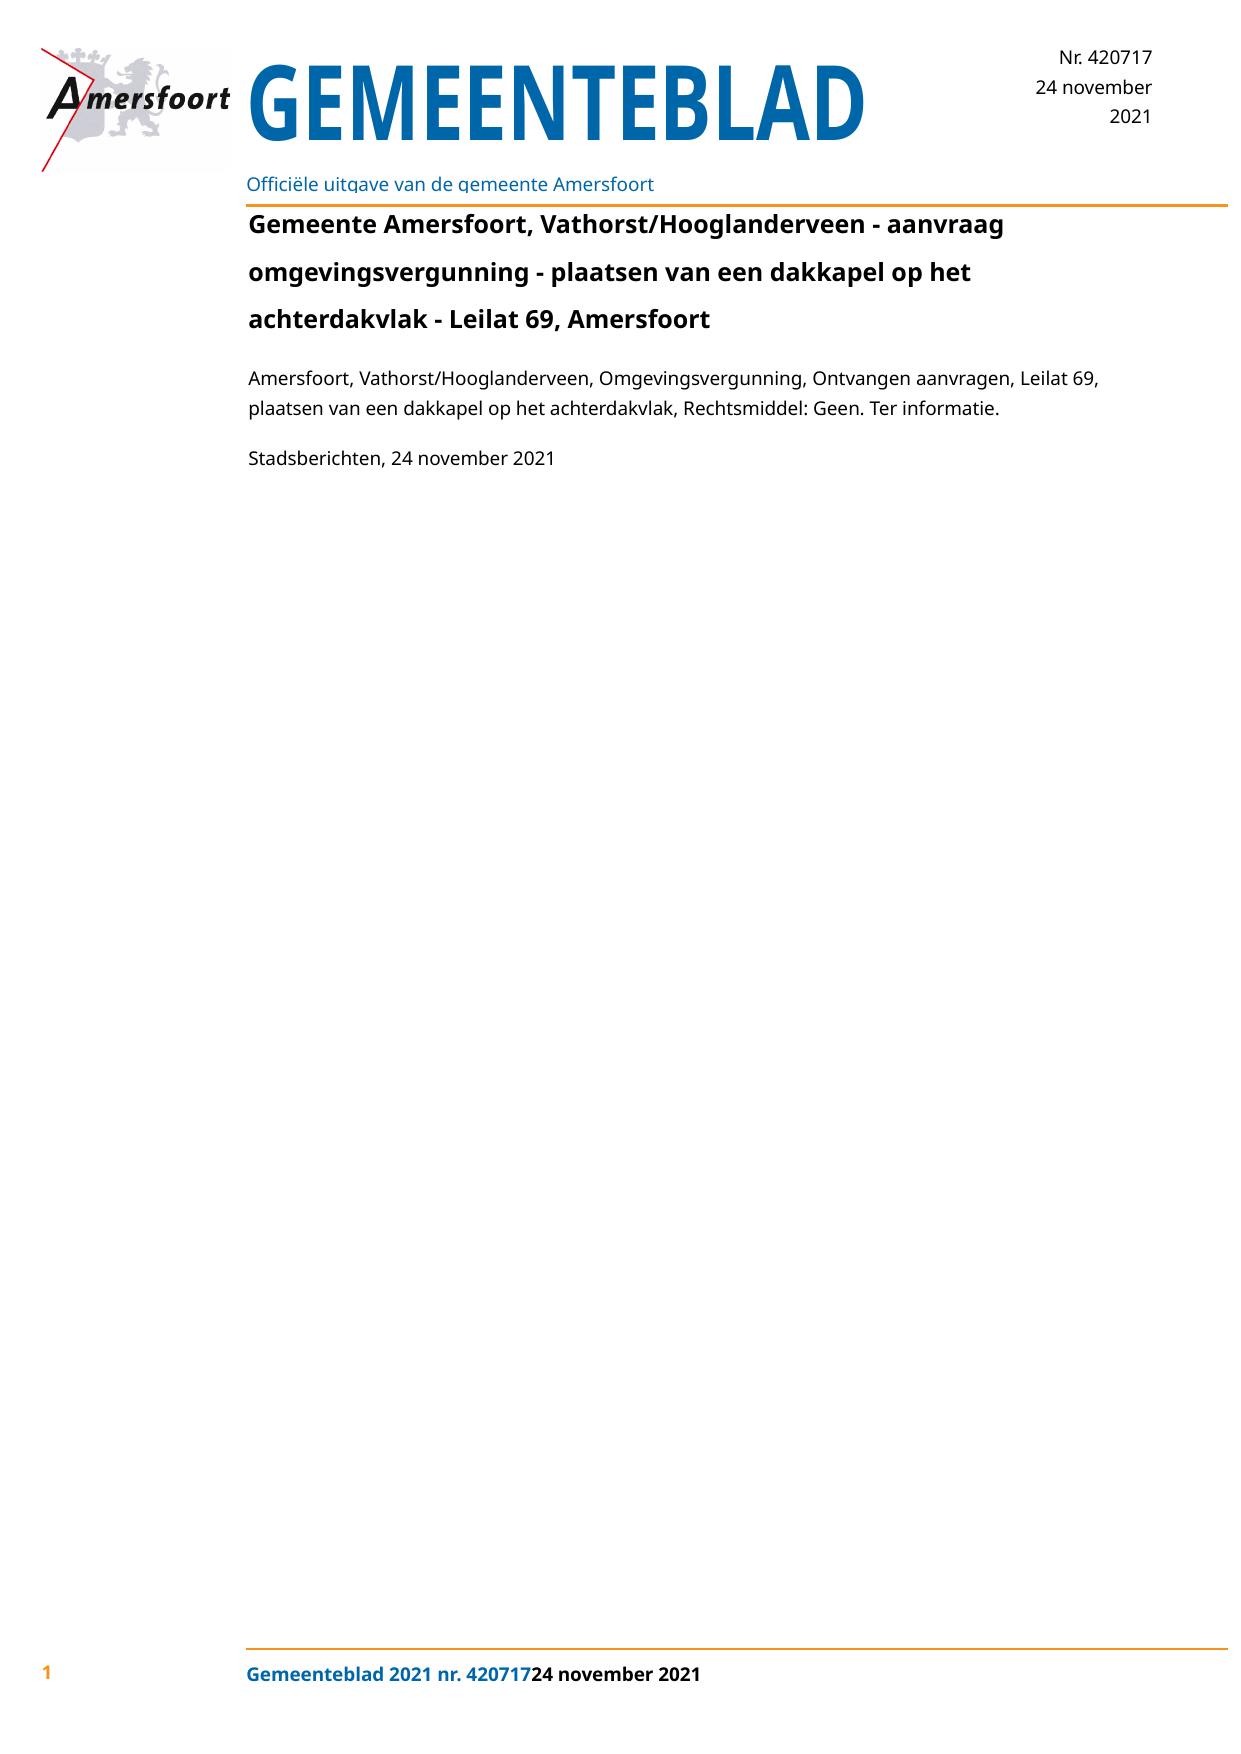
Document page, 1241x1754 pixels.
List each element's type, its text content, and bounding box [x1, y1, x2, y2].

text Stadsberichten, 24 november 2021 [248, 446, 1152, 471]
picture [41, 47, 231, 172]
text Gemeente Amersfoort, Vathorst/Hooglanderveen - aanvraag omgevingsvergunning - plaatsen van een dakkapel op het achterdakvlak - Leilat 69, Amersfoort [248, 207, 1152, 336]
text Amersfoort, Vathorst/Hooglanderveen, Omgevingsvergunning, Ontvangen aanvragen, Leilat 69, plaatsen van een dakkapel op het achterdakvlak, Rechtsmiddel: Geen. Ter informatie. [248, 366, 1152, 421]
